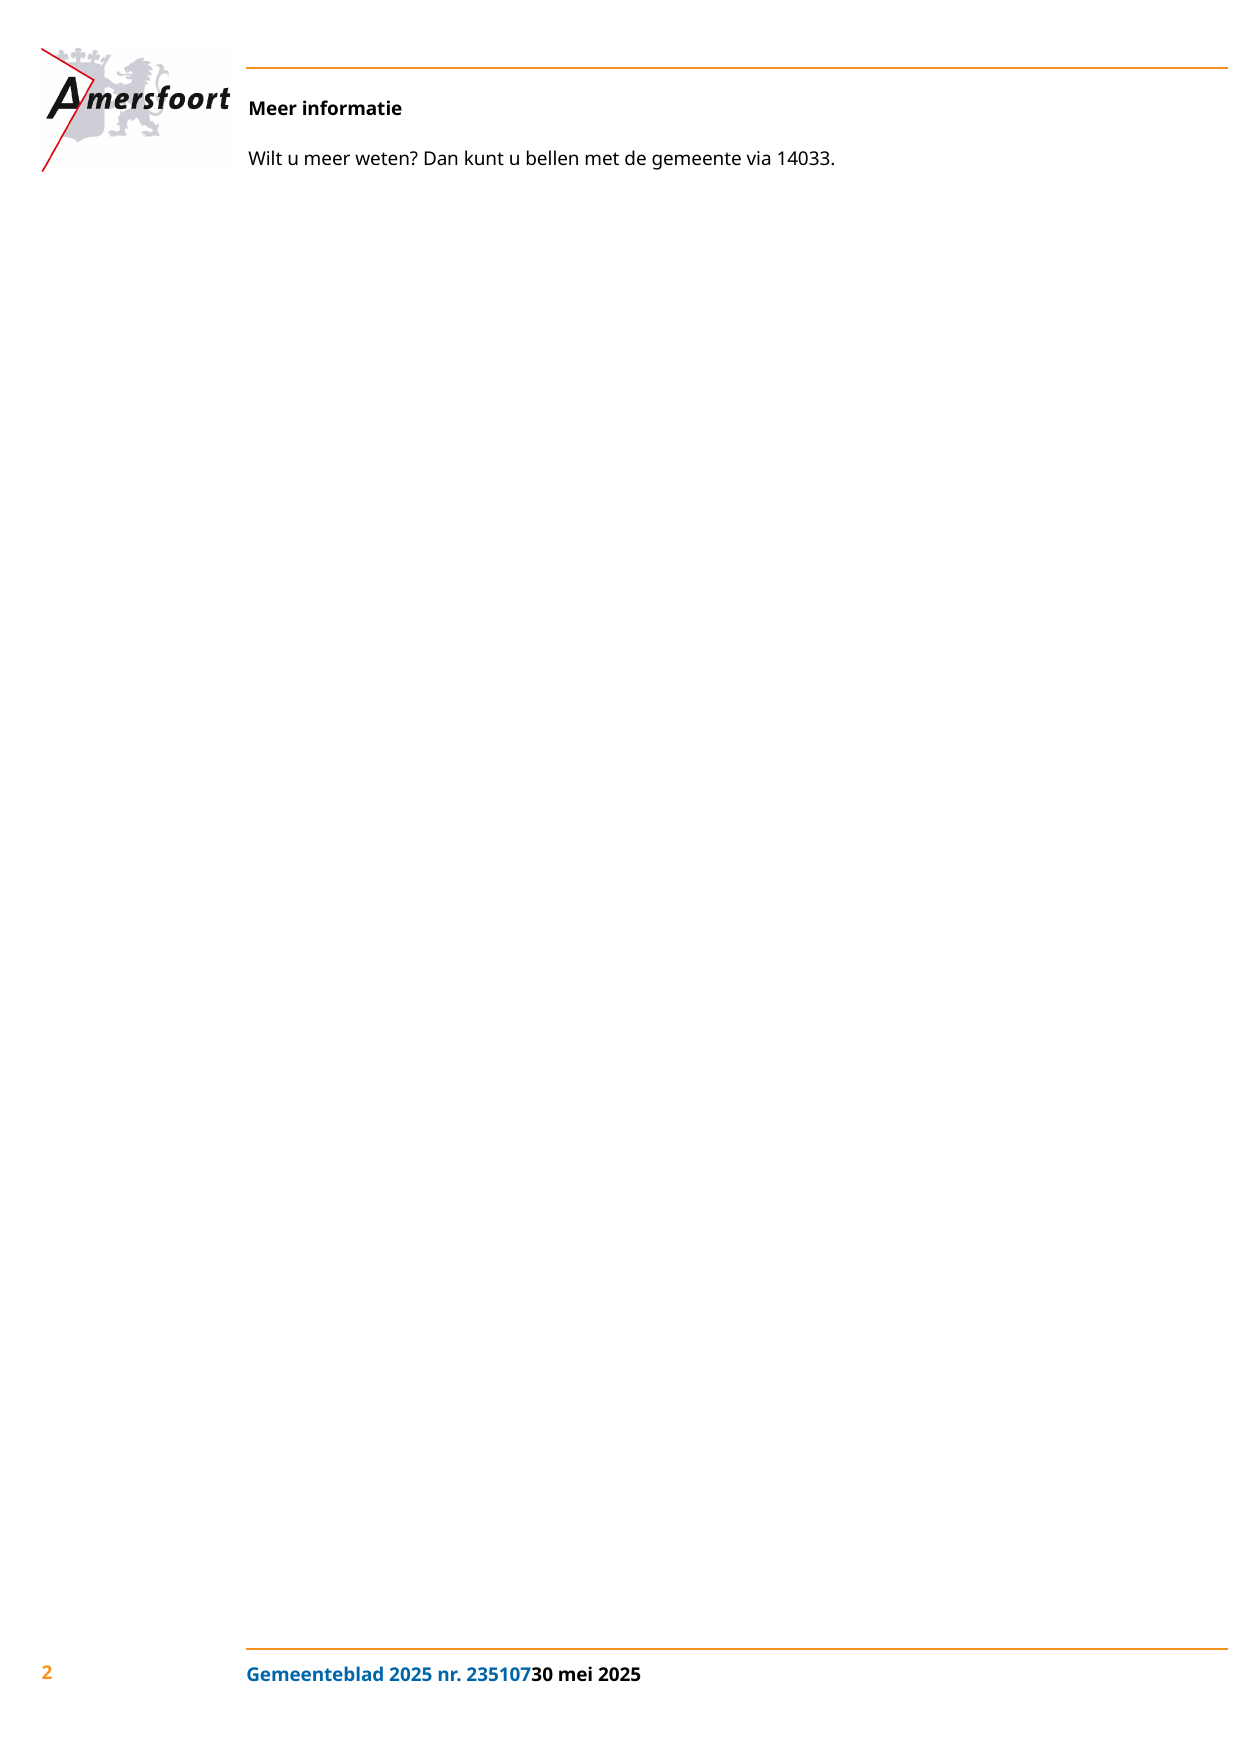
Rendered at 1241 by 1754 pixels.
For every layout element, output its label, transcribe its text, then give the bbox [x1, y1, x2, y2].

picture [41, 47, 231, 172]
text Wilt u meer weten? Dan kunt u bellen met de gemeente via 14033. [248, 145, 1152, 171]
text Meer informatie [248, 95, 1152, 121]
